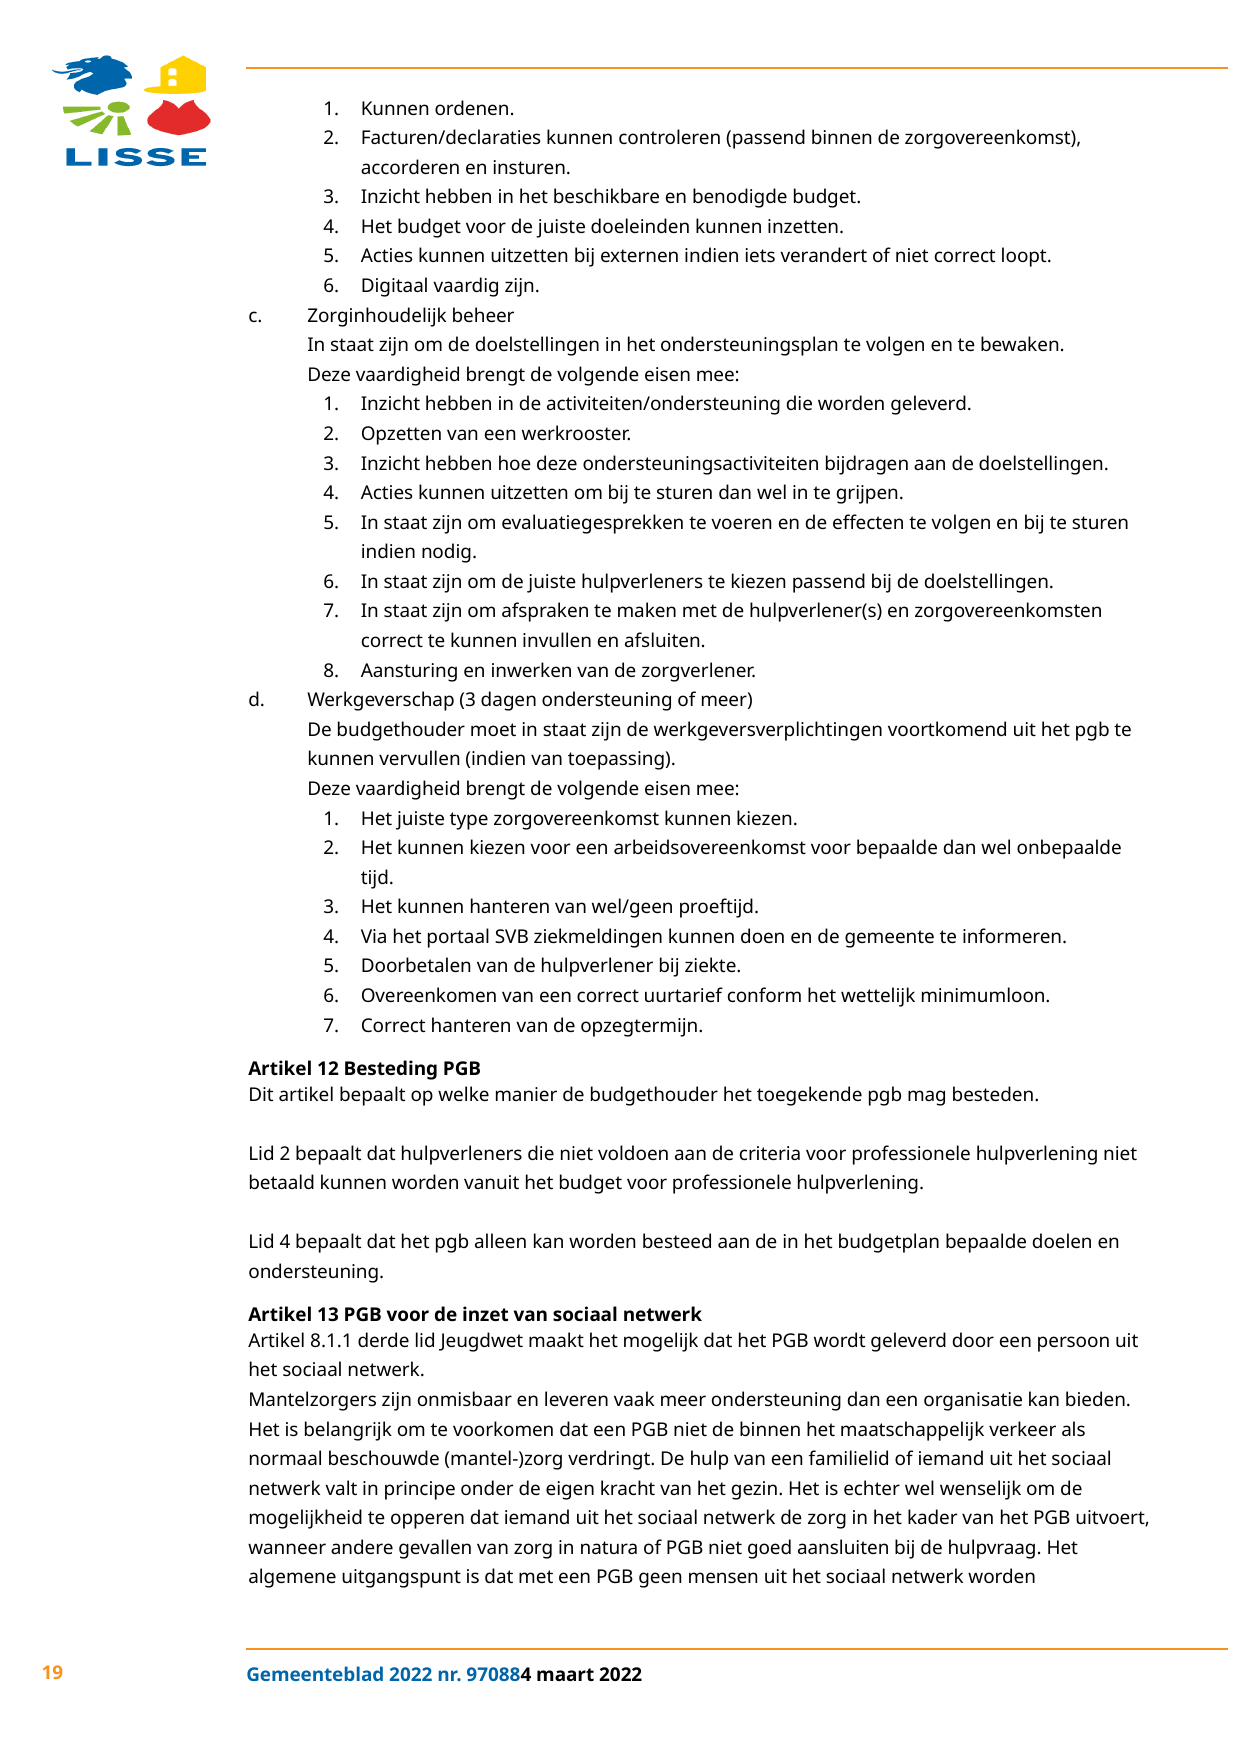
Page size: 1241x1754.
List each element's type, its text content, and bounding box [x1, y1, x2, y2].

list Deze vaardigheid brengt de volgende eisen mee: [248, 361, 1152, 387]
list Kunnen ordenen. [323, 95, 1152, 121]
list Aansturing en inwerken van de zorgverlener. [323, 657, 1152, 683]
list Overeenkomen van een correct uurtarief conform het wettelijk minimumloon. [323, 982, 1152, 1008]
list Het kunnen hanteren van wel/geen proeftijd. [323, 893, 1152, 919]
text Lid 4 bepaalt dat het pgb alleen kan worden besteed aan de in het budgetplan bepaalde doelen en ondersteuning. [248, 1229, 1152, 1284]
list De budgethouder moet in staat zijn de werkgeversverplichtingen voortkomend uit het pgb te kunnen vervullen (indien van toepassing). [248, 716, 1152, 771]
list Acties kunnen uitzetten om bij te sturen dan wel in te grijpen. [323, 479, 1152, 505]
list Inzicht hebben in de activiteiten/ondersteuning die worden geleverd. [323, 391, 1152, 416]
list Opzetten van een werkrooster. [323, 420, 1152, 446]
list In staat zijn om de doelstellingen in het ondersteuningsplan te volgen en te bewaken. [248, 331, 1152, 357]
list Facturen/declaraties kunnen controleren (passend binnen de zorgovereenkomst), accorderen en insturen. [323, 124, 1152, 180]
list Doorbetalen van de hulpverlener bij ziekte. [323, 953, 1152, 978]
text Artikel 13 PGB voor de inzet van sociaal netwerk [248, 1301, 1152, 1327]
list Digitaal vaardig zijn. [323, 272, 1152, 298]
list In staat zijn om evaluatiegesprekken te voeren en de effecten te volgen en bij te sturen indien nodig. [323, 509, 1152, 564]
text Artikel 12 Besteding PGB [248, 1055, 1152, 1081]
list Acties kunnen uitzetten bij externen indien iets verandert of niet correct loopt. [323, 243, 1152, 268]
list Het juiste type zorgovereenkomst kunnen kiezen. [323, 805, 1152, 831]
list Inzicht hebben in het beschikbare en benodigde budget. [323, 183, 1152, 209]
picture [41, 47, 231, 172]
list Inzicht hebben hoe deze ondersteuningsactiviteiten bijdragen aan de doelstellingen. [323, 450, 1152, 476]
list Het kunnen kiezen voor een arbeidsovereenkomst voor bepaalde dan wel onbepaalde tijd. [323, 834, 1152, 890]
list Deze vaardigheid brengt de volgende eisen mee: [248, 775, 1152, 801]
list Correct hanteren van de opzegtermijn. [323, 1012, 1152, 1038]
text Artikel 8.1.1 derde lid Jeugdwet maakt het mogelijk dat het PGB wordt geleverd door een persoon uit het sociaal netwerk. [248, 1327, 1152, 1382]
list Werkgeverschap (3 dagen ondersteuning of meer) [248, 686, 1152, 712]
text Dit artikel bepaalt op welke manier de budgethouder het toegekende pgb mag besteden. [248, 1081, 1152, 1106]
text Mantelzorgers zijn onmisbaar en leveren vaak meer ondersteuning dan een organisatie kan bieden. Het is belangrijk om te voorkomen dat een PGB niet de binnen het maatschappelijk verkeer als normaal beschouwde (mantel-)zorg verdringt. De hulp van een familielid of iemand uit het sociaal netwerk valt in principe onder de eigen kracht van het gezin. Het is echter wel wenselijk om de mogelijkheid te opperen dat iemand uit het sociaal netwerk de zorg in het kader van het PGB uitvoert, wanneer andere gevallen van zorg in natura of PGB niet goed aansluiten bij de hulpvraag. Het algemene uitgangspunt is dat met een PGB geen mensen uit het sociaal netwerk worden [248, 1386, 1152, 1589]
list Het budget voor de juiste doeleinden kunnen inzetten. [323, 213, 1152, 239]
list In staat zijn om de juiste hulpverleners te kiezen passend bij de doelstellingen. [323, 568, 1152, 594]
list Via het portaal SVB ziekmeldingen kunnen doen en de gemeente te informeren. [323, 923, 1152, 949]
text Lid 2 bepaalt dat hulpverleners die niet voldoen aan de criteria voor professionele hulpverlening niet betaald kunnen worden vanuit het budget voor professionele hulpverlening. [248, 1140, 1152, 1195]
list In staat zijn om afspraken te maken met de hulpverlener(s) en zorgovereenkomsten correct te kunnen invullen en afsluiten. [323, 598, 1152, 653]
list Zorginhoudelijk beheer [248, 302, 1152, 328]
